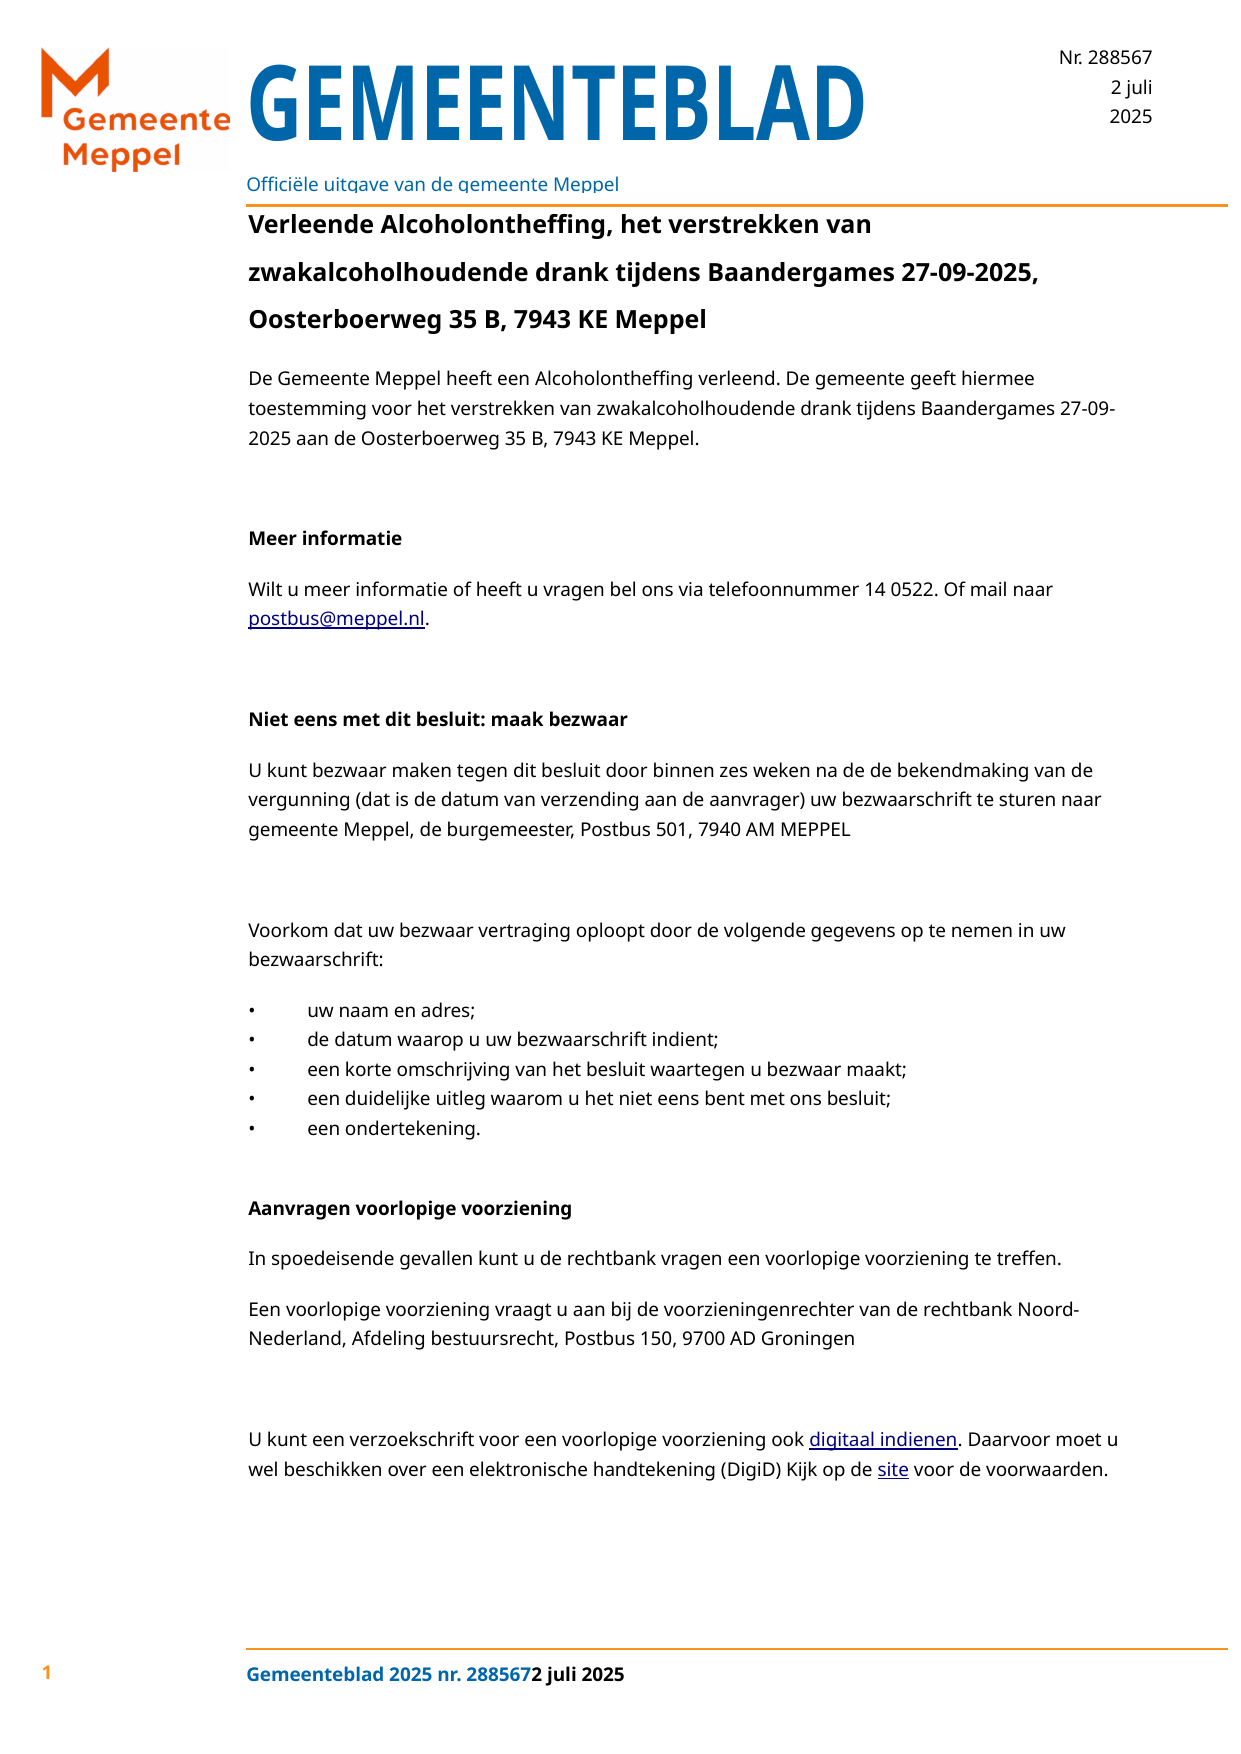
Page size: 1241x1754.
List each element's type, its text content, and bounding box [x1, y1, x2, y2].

list de datum waarop u uw bezwaarschrift indient; [248, 1026, 1152, 1052]
text Meer informatie [248, 526, 1152, 551]
text U kunt bezwaar maken tegen dit besluit door binnen zes weken na de de bekendmaking van de vergunning (dat is de datum van verzending aan de aanvrager) uw bezwaarschrift te sturen naar gemeente Meppel, de burgemeester, Postbus 501, 7940 AM MEPPEL [248, 757, 1152, 842]
text Aanvragen voorlopige voorziening [248, 1195, 1152, 1221]
list een ondertekening. [248, 1115, 1152, 1141]
text Wilt u meer informatie of heeft u vragen bel ons via telefoonnummer 14 0522. Of mail naar postbus@meppel.nl. [248, 576, 1152, 631]
text Een voorlopige voorziening vraagt u aan bij de voorzieningenrechter van de rechtbank Noord-Nederland, Afdeling bestuursrecht, Postbus 150, 9700 AD Groningen [248, 1296, 1152, 1351]
picture [41, 47, 231, 172]
list een duidelijke uitleg waarom u het niet eens bent met ons besluit; [248, 1086, 1152, 1111]
text In spoedeisende gevallen kunt u de rechtbank vragen een voorlopige voorziening te treffen. [248, 1246, 1152, 1271]
text Verleende Alcoholontheffing, het verstrekken van zwakalcoholhoudende drank tijdens Baandergames 27-09-2025, Oosterboerweg 35 B, 7943 KE Meppel [248, 207, 1152, 336]
text De Gemeente Meppel heeft een Alcoholontheffing verleend. De gemeente geeft hiermee toestemming voor het verstrekken van zwakalcoholhoudende drank tijdens Baandergames 27-09-2025 aan de Oosterboerweg 35 B, 7943 KE Meppel. [248, 366, 1152, 450]
text Voorkom dat uw bezwaar vertraging oploopt door de volgende gegevens op te nemen in uw bezwaarschrift: [248, 917, 1152, 972]
text Niet eens met dit besluit: maak bezwaar [248, 706, 1152, 732]
text U kunt een verzoekschrift voor een voorlopige voorziening ook digitaal indienen. Daarvoor moet u wel beschikken over een elektronische handtekening (DigiD) Kijk op de site voor de voorwaarden. [248, 1426, 1152, 1482]
list uw naam en adres; [248, 997, 1152, 1022]
list een korte omschrijving van het besluit waartegen u bezwaar maakt; [248, 1056, 1152, 1082]
